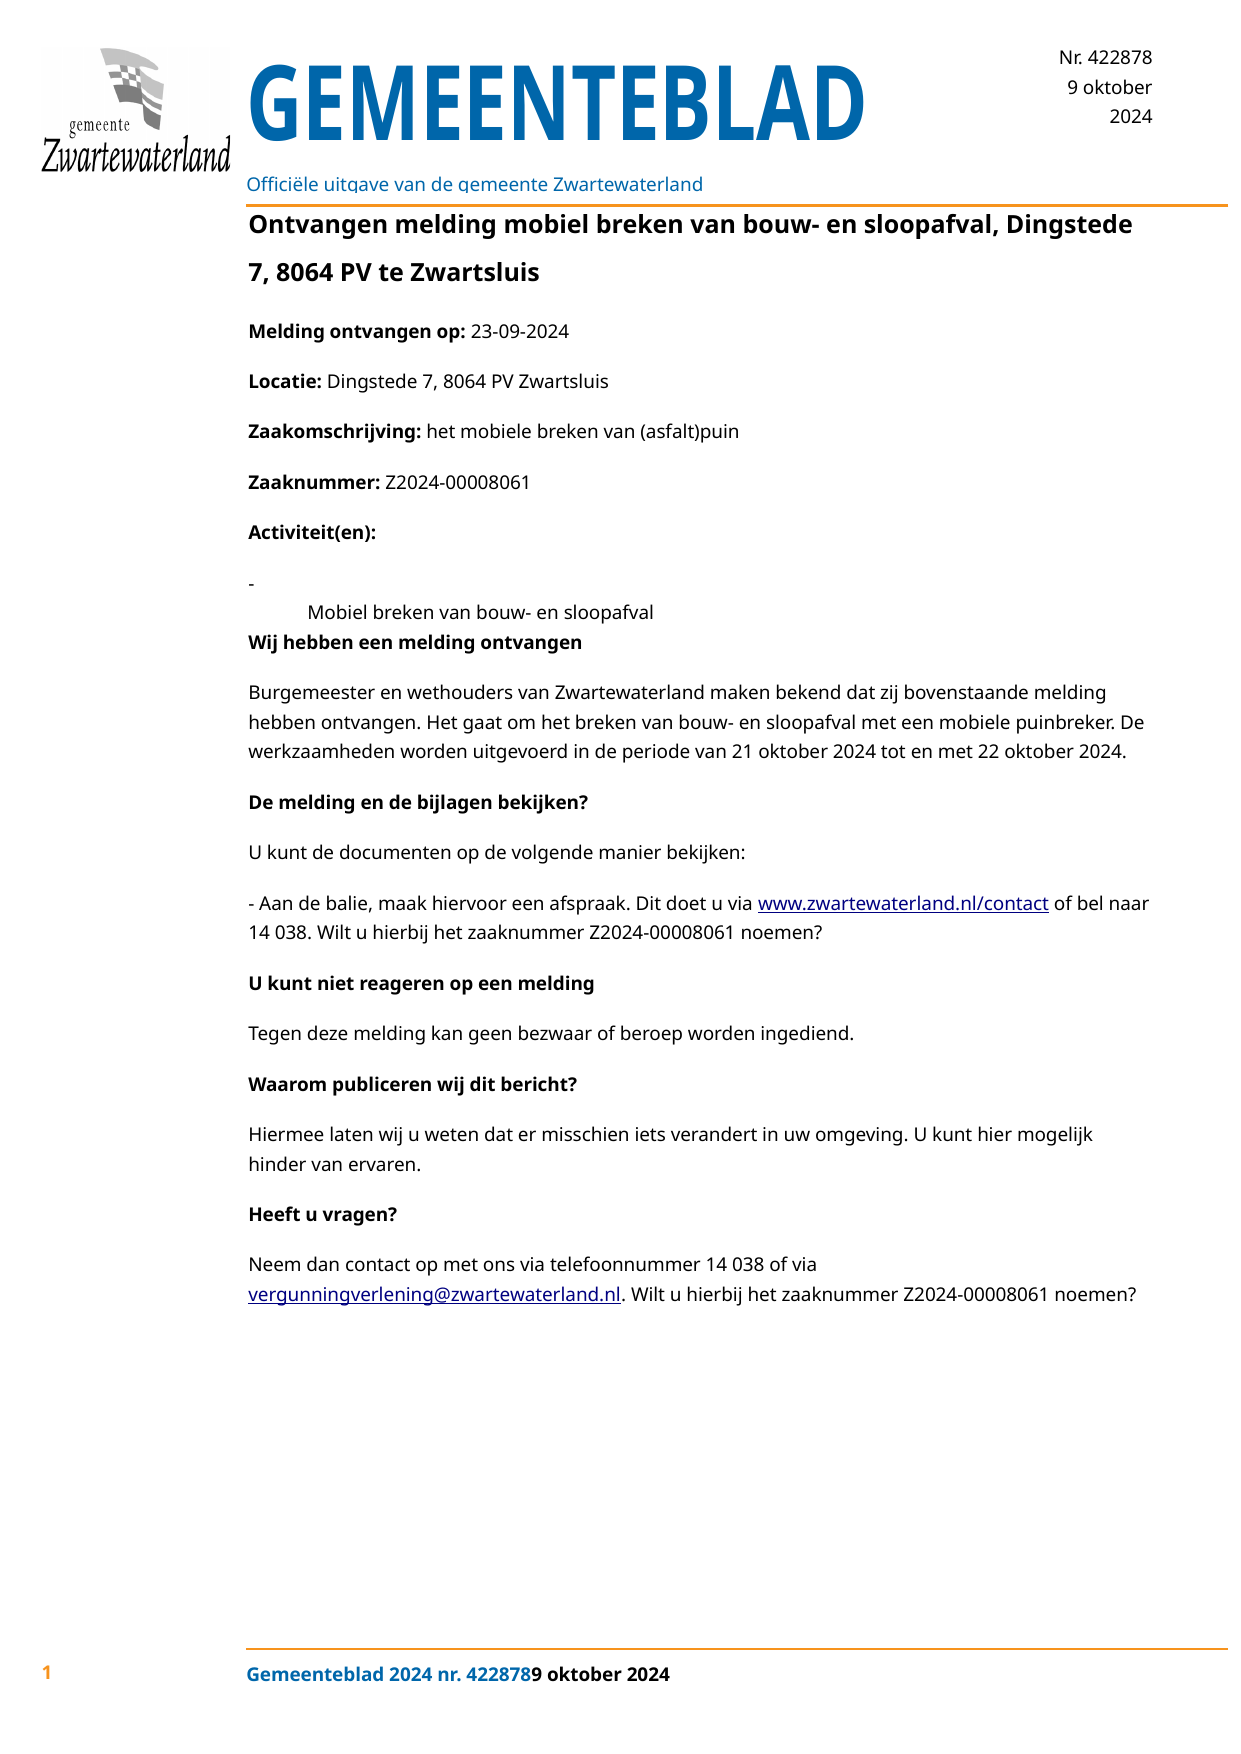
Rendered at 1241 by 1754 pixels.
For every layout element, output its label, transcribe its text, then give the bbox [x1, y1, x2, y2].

text U kunt niet reageren op een melding [248, 970, 1152, 996]
text Ontvangen melding mobiel breken van bouw- en sloopafval, Dingstede 7, 8064 PV te Zwartsluis [248, 207, 1152, 288]
text Tegen deze melding kan geen bezwaar of beroep worden ingediend. [248, 1020, 1152, 1046]
text Hiermee laten wij u weten dat er misschien iets verandert in uw omgeving. U kunt hier mogelijk hinder van ervaren. [248, 1121, 1152, 1177]
text Melding ontvangen op: 23-09-2024 [248, 318, 1152, 344]
text Zaakomschrijving: het mobiele breken van (asfalt)puin [248, 419, 1152, 444]
list Mobiel breken van bouw- en sloopafval [248, 599, 1152, 625]
text Neem dan contact op met ons via telefoonnummer 14 038 of via vergunningverlening@zwartewaterland.nl. Wilt u hierbij het zaaknummer Z2024-00008061 noemen? [248, 1252, 1152, 1307]
text Wij hebben een melding ontvangen [248, 629, 1152, 655]
text Waarom publiceren wij dit bericht? [248, 1071, 1152, 1097]
text Locatie: Dingstede 7, 8064 PV Zwartsluis [248, 368, 1152, 394]
text U kunt de documenten op de volgende manier bekijken: [248, 839, 1152, 865]
picture [41, 47, 231, 172]
text - Aan de balie, maak hiervoor een afspraak. Dit doet u via www.zwartewaterland.nl/contact of bel naar 14 038. Wilt u hierbij het zaaknummer Z2024-00008061 noemen? [248, 890, 1152, 945]
text Burgemeester en wethouders van Zwartewaterland maken bekend dat zij bovenstaande melding hebben ontvangen. Het gaat om het breken van bouw- en sloopafval met een mobiele puinbreker. De werkzaamheden worden uitgevoerd in de periode van 21 oktober 2024 tot en met 22 oktober 2024. [248, 679, 1152, 764]
text Zaaknummer: Z2024-00008061 [248, 469, 1152, 495]
text Heeft u vragen? [248, 1201, 1152, 1227]
text Activiteit(en): [248, 519, 1152, 545]
text De melding en de bijlagen bekijken? [248, 789, 1152, 815]
